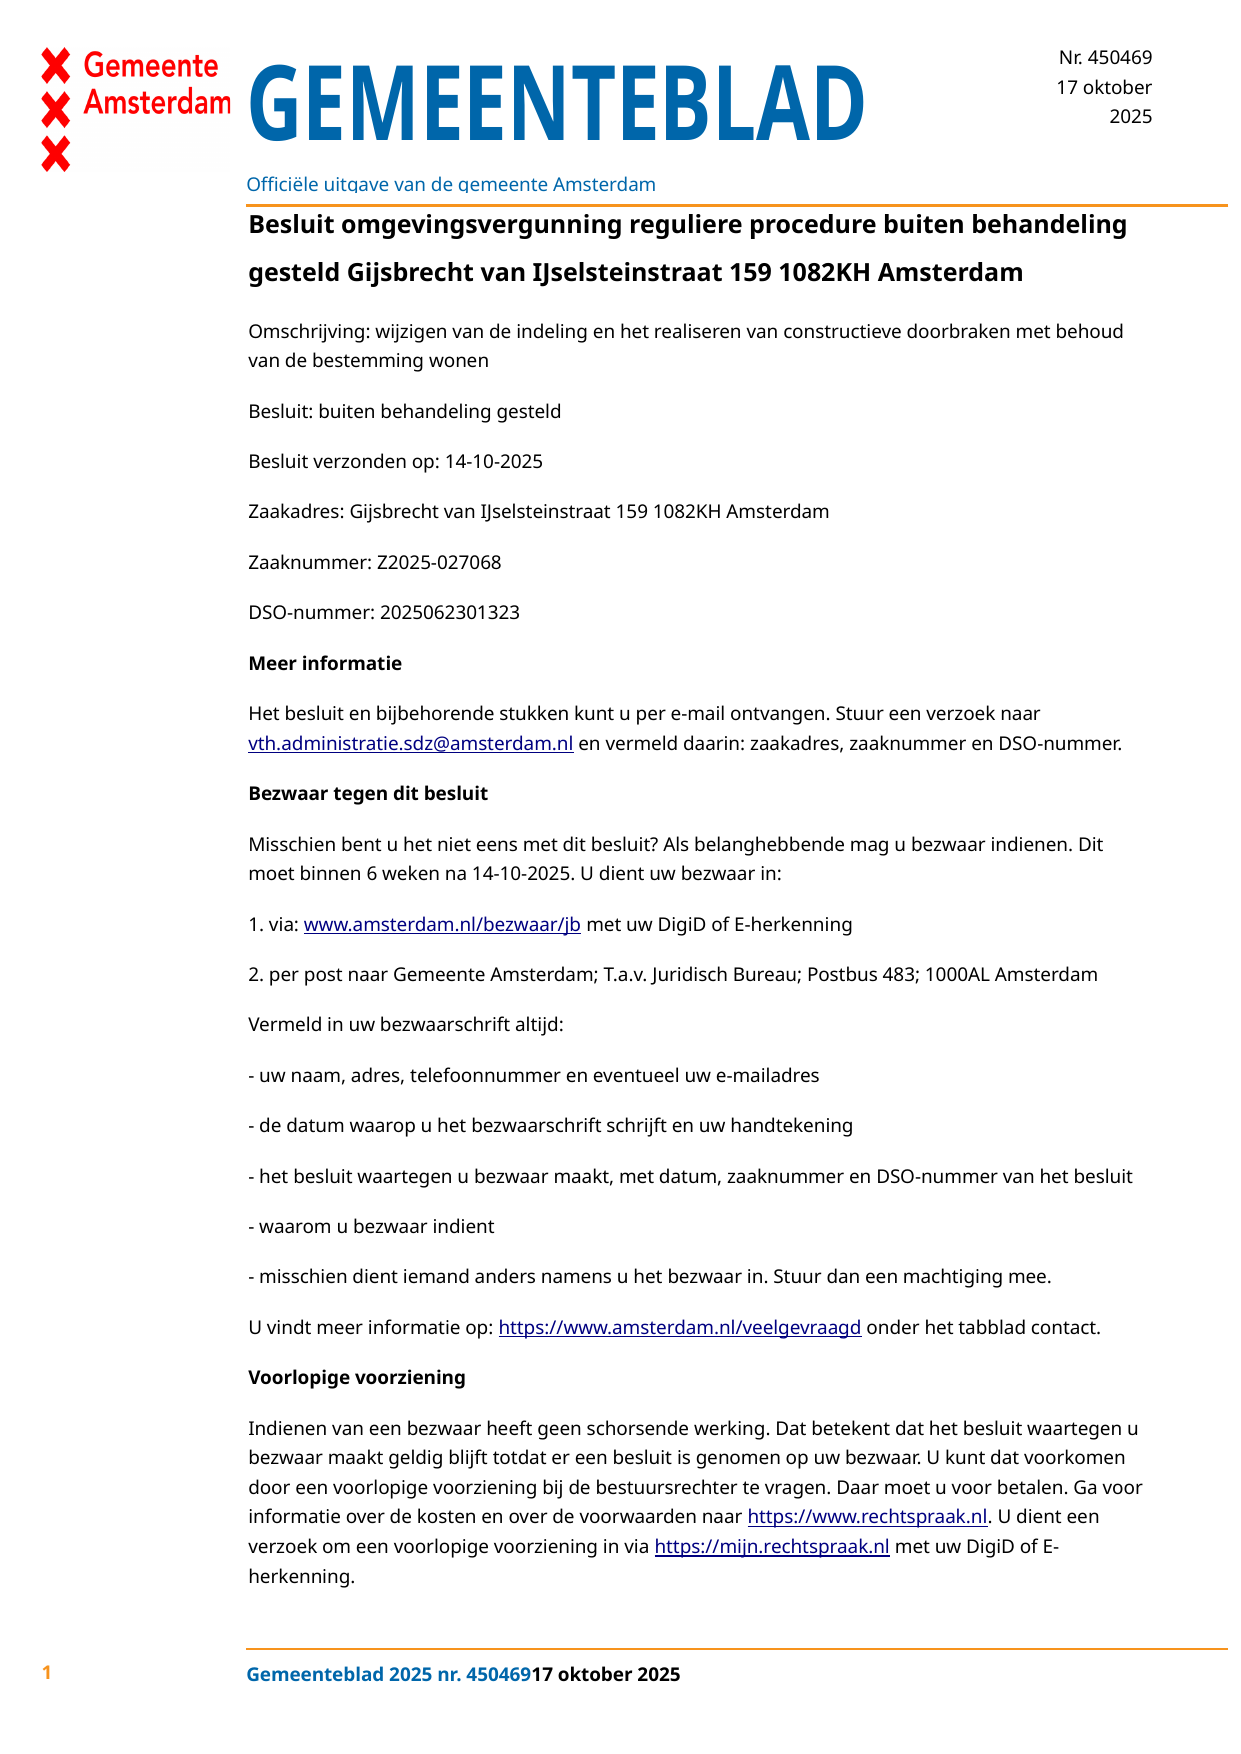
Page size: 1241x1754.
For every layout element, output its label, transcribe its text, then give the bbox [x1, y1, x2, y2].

text Misschien bent u het niet eens met dit besluit? Als belanghebbende mag u bezwaar indienen. Dit moet binnen 6 weken na 14-10-2025. U dient uw bezwaar in: [248, 831, 1152, 886]
text Indienen van een bezwaar heeft geen schorsende werking. Dat betekent dat het besluit waartegen u bezwaar maakt geldig blijft totdat er een besluit is genomen op uw bezwaar. U kunt dat voorkomen door een voorlopige voorziening bij de bestuursrechter te vragen. Daar moet u voor betalen. Ga voor informatie over de kosten en over de voorwaarden naar https://www.rechtspraak.nl. U dient een verzoek om een voorlopige voorziening in via https://mijn.rechtspraak.nl met uw DigiD of E-herkenning. [248, 1415, 1152, 1589]
text - het besluit waartegen u bezwaar maakt, met datum, zaaknummer en DSO-nummer van het besluit [248, 1163, 1152, 1189]
text Meer informatie [248, 650, 1152, 676]
text - waarom u bezwaar indient [248, 1213, 1152, 1239]
text Besluit omgevingsvergunning reguliere procedure buiten behandeling gesteld Gijsbrecht van IJselsteinstraat 159 1082KH Amsterdam [248, 207, 1152, 288]
text Besluit verzonden op: 14-10-2025 [248, 448, 1152, 474]
text 1. via: www.amsterdam.nl/bezwaar/jb met uw DigiD of E-herkenning [248, 911, 1152, 937]
text Het besluit en bijbehorende stukken kunt u per e-mail ontvangen. Stuur een verzoek naar vth.administratie.sdz@amsterdam.nl en vermeld daarin: zaakadres, zaaknummer en DSO-nummer. [248, 700, 1152, 756]
text - uw naam, adres, telefoonnummer en eventueel uw e-mailadres [248, 1062, 1152, 1088]
text Vermeld in uw bezwaarschrift altijd: [248, 1012, 1152, 1037]
text Voorlopige voorziening [248, 1364, 1152, 1390]
text Besluit: buiten behandeling gesteld [248, 398, 1152, 424]
picture [41, 47, 231, 172]
text Bezwaar tegen dit besluit [248, 780, 1152, 806]
text DSO-nummer: 2025062301323 [248, 599, 1152, 625]
text Omschrijving: wijzigen van de indeling en het realiseren van constructieve doorbraken met behoud van de bestemming wonen [248, 318, 1152, 373]
text U vindt meer informatie op: https://www.amsterdam.nl/veelgevraagd onder het tabblad contact. [248, 1314, 1152, 1340]
text - de datum waarop u het bezwaarschrift schrijft en uw handtekening [248, 1112, 1152, 1138]
text - misschien dient iemand anders namens u het bezwaar in. Stuur dan een machtiging mee. [248, 1264, 1152, 1289]
text Zaakadres: Gijsbrecht van IJselsteinstraat 159 1082KH Amsterdam [248, 499, 1152, 524]
text 2. per post naar Gemeente Amsterdam; T.a.v. Juridisch Bureau; Postbus 483; 1000AL Amsterdam [248, 961, 1152, 987]
text Zaaknummer: Z2025-027068 [248, 549, 1152, 575]
